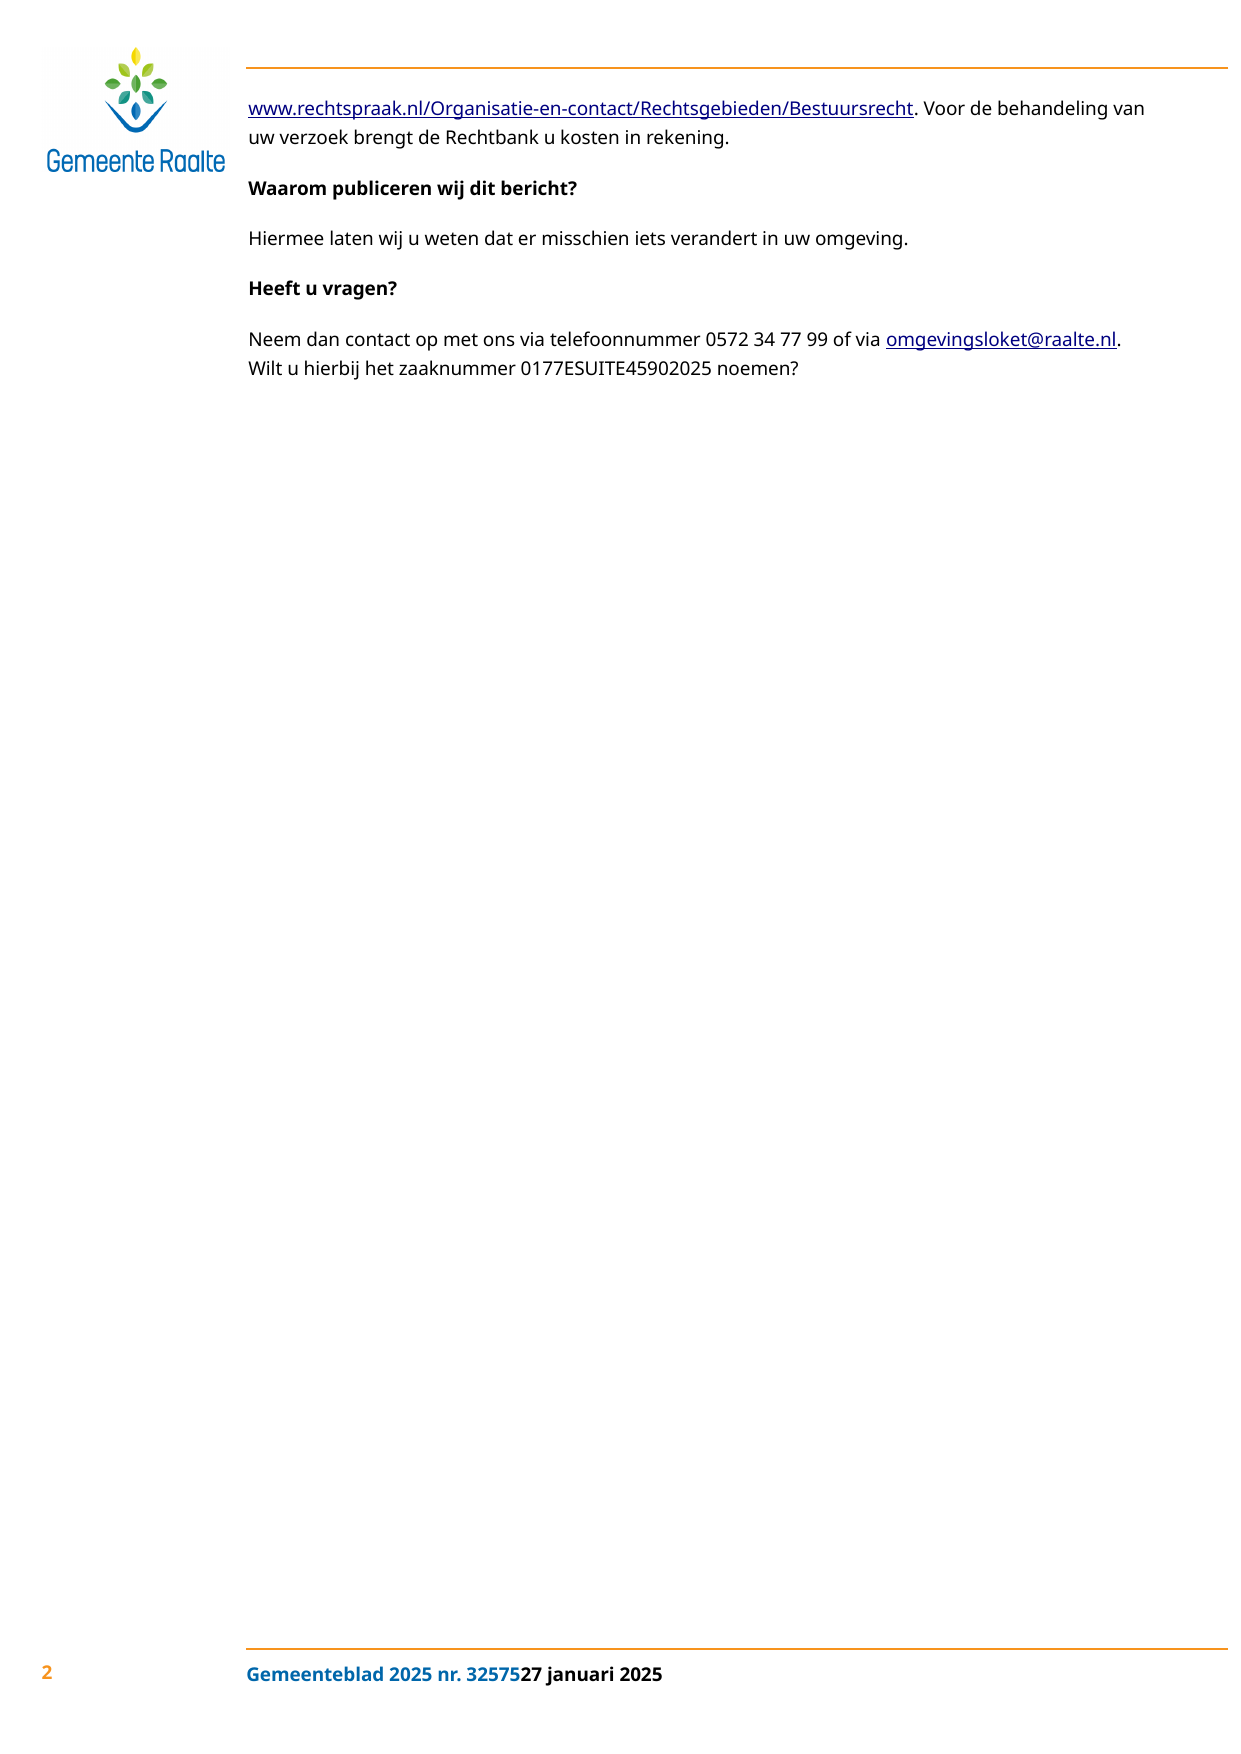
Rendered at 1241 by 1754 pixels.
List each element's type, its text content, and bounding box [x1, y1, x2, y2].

picture [41, 47, 231, 172]
text Waarom publiceren wij dit bericht? [248, 175, 1152, 201]
text Neem dan contact op met ons via telefoonnummer 0572 34 77 99 of via omgevingsloket@raalte.nl. Wilt u hierbij het zaaknummer 0177ESUITE45902025 noemen? [248, 326, 1152, 381]
text Heeft u vragen? [248, 276, 1152, 301]
text www.rechtspraak.nl/Organisatie-en-contact/Rechtsgebieden/Bestuursrecht. Voor de behandeling van uw verzoek brengt de Rechtbank u kosten in rekening. [248, 95, 1152, 150]
text Hiermee laten wij u weten dat er misschien iets verandert in uw omgeving. [248, 225, 1152, 251]
